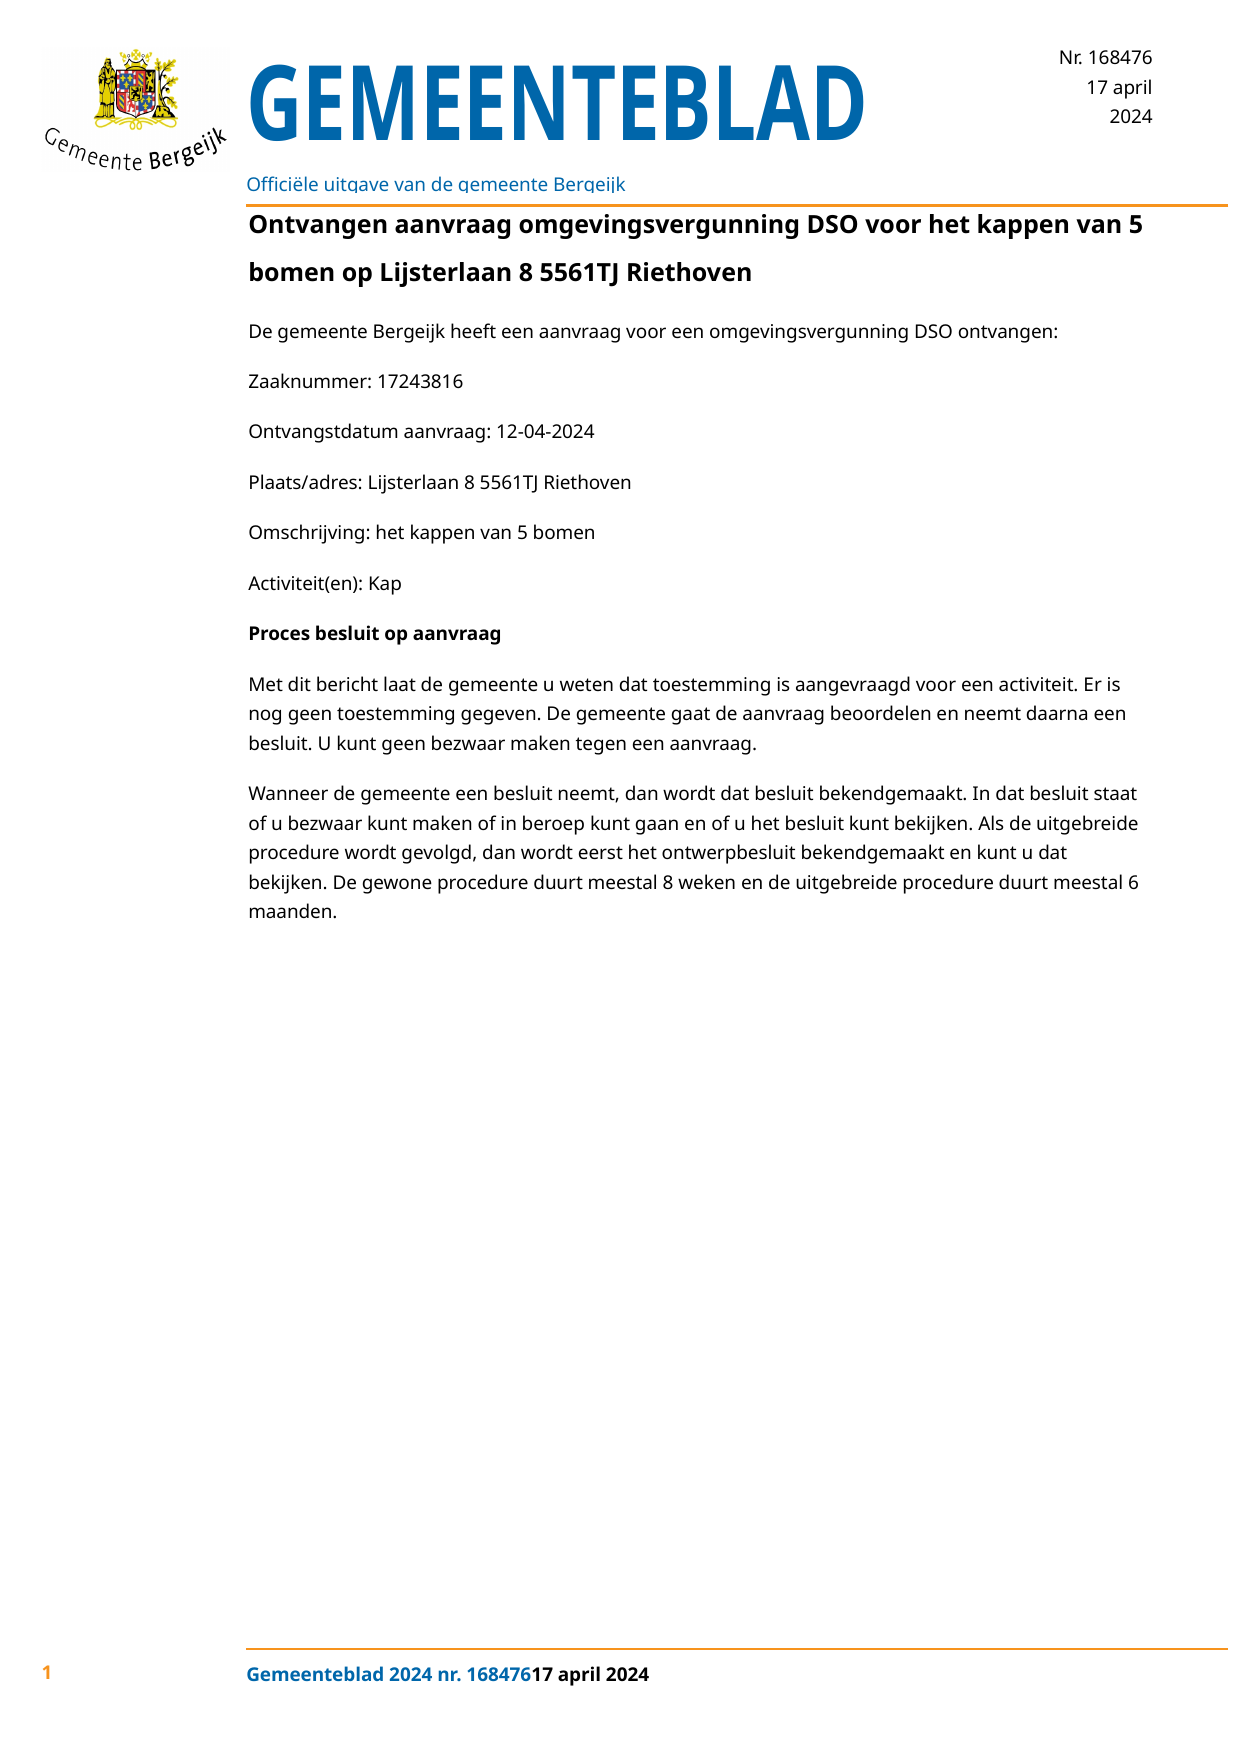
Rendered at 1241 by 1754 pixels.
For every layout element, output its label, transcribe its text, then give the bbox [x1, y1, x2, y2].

text Activiteit(en): Kap [248, 570, 1152, 596]
text Proces besluit op aanvraag [248, 620, 1152, 646]
text Wanneer de gemeente een besluit neemt, dan wordt dat besluit bekendgemaakt. In dat besluit staat of u bezwaar kunt maken of in beroep kunt gaan en of u het besluit kunt bekijken. Als de uitgebreide procedure wordt gevolgd, dan wordt eerst het ontwerpbesluit bekendgemaakt en kunt u dat bekijken. De gewone procedure duurt meestal 8 weken en de uitgebreide procedure duurt meestal 6 maanden. [248, 780, 1152, 924]
picture [41, 47, 231, 172]
text Ontvangstdatum aanvraag: 12-04-2024 [248, 419, 1152, 444]
text Omschrijving: het kappen van 5 bomen [248, 519, 1152, 545]
text Zaaknummer: 17243816 [248, 368, 1152, 394]
text Met dit bericht laat de gemeente u weten dat toestemming is aangevraagd voor een activiteit. Er is nog geen toestemming gegeven. De gemeente gaat de aanvraag beoordelen en neemt daarna een besluit. U kunt geen bezwaar maken tegen een aanvraag. [248, 671, 1152, 756]
text Plaats/adres: Lijsterlaan 8 5561TJ Riethoven [248, 469, 1152, 495]
text Ontvangen aanvraag omgevingsvergunning DSO voor het kappen van 5 bomen op Lijsterlaan 8 5561TJ Riethoven [248, 207, 1152, 288]
text De gemeente Bergeijk heeft een aanvraag voor een omgevingsvergunning DSO ontvangen: [248, 318, 1152, 344]
